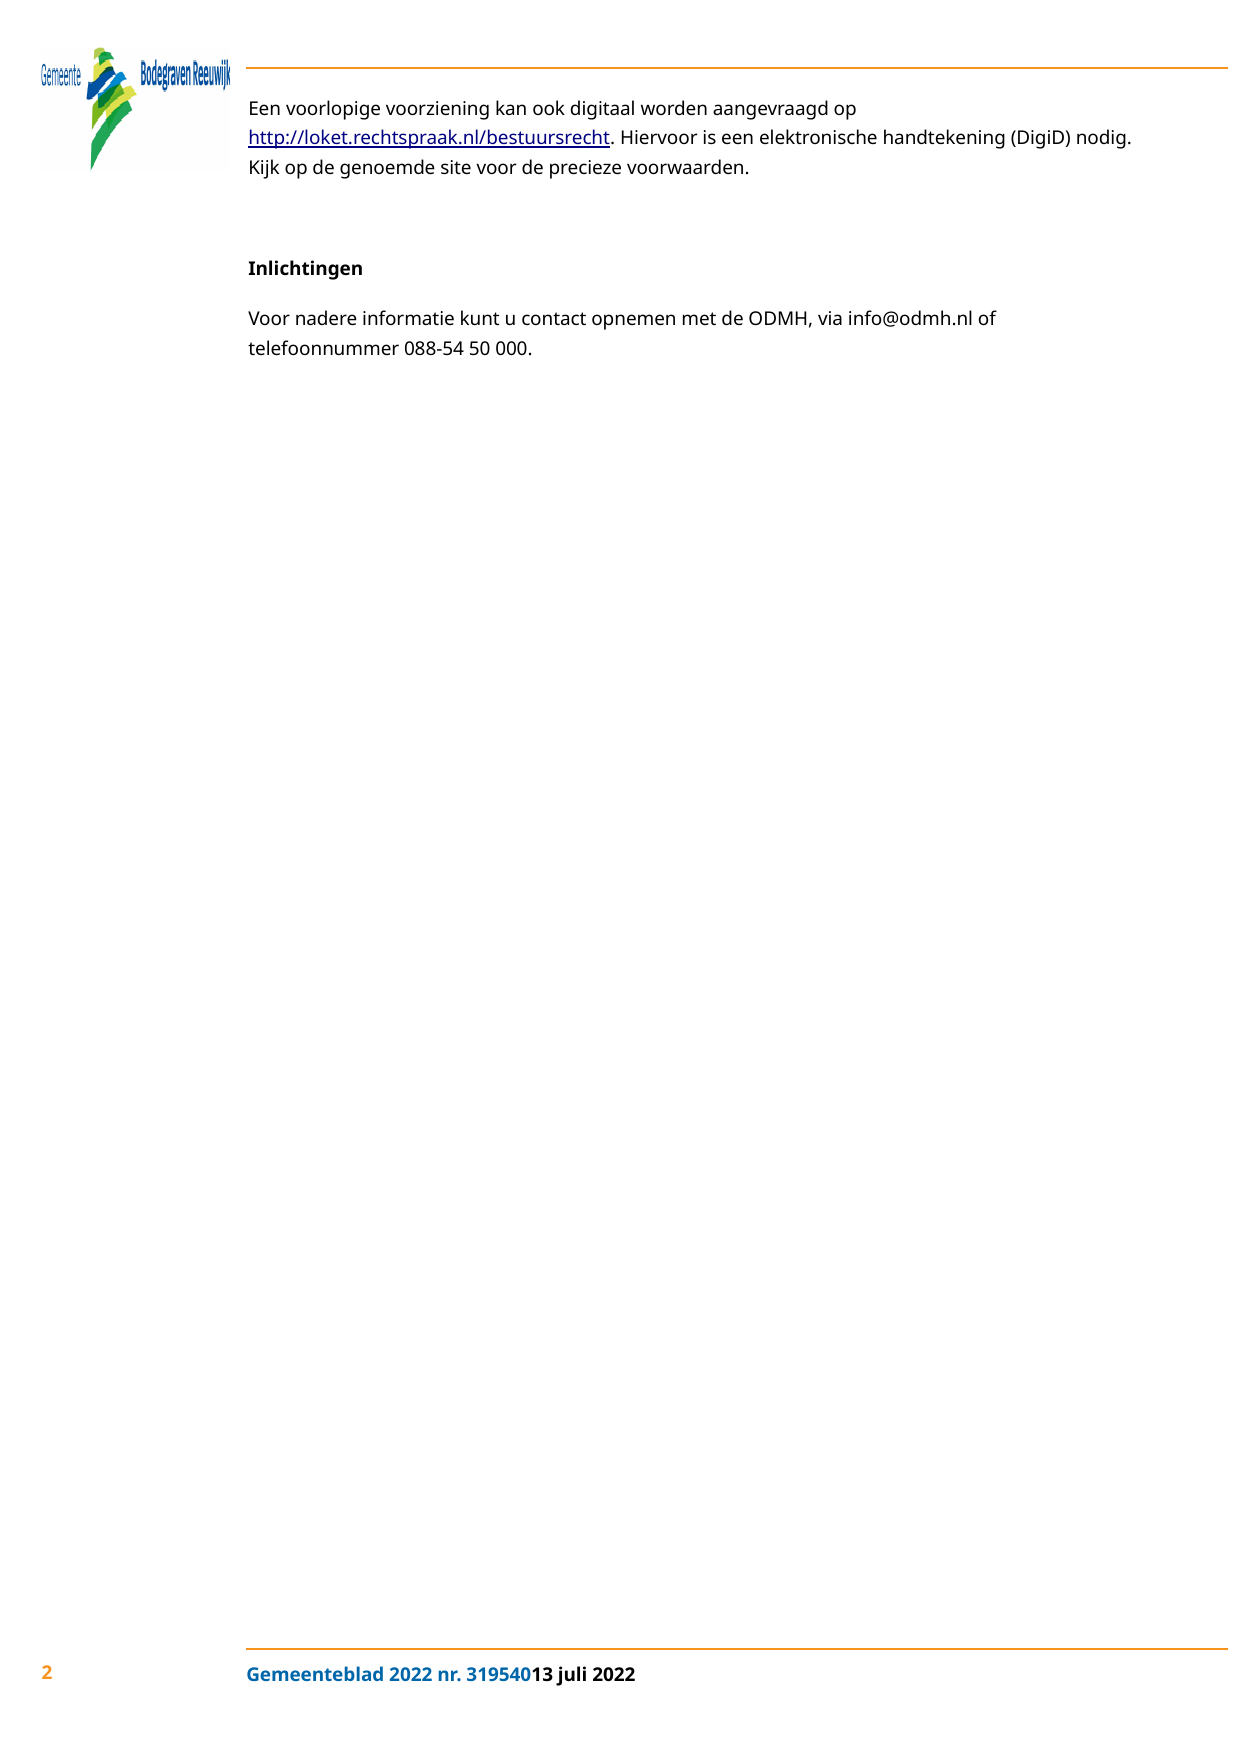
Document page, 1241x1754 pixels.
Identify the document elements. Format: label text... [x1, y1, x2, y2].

picture [41, 47, 231, 172]
text Inlichtingen [248, 255, 1152, 281]
text Een voorlopige voorziening kan ook digitaal worden aangevraagd op http://loket.rechtspraak.nl/bestuursrecht. Hiervoor is een elektronische handtekening (DigiD) nodig. Kijk op de genoemde site voor de precieze voorwaarden. [248, 95, 1152, 180]
text Voor nadere informatie kunt u contact opnemen met de ODMH, via info@odmh.nl of telefoonnummer 088-54 50 000. [248, 305, 1152, 361]
